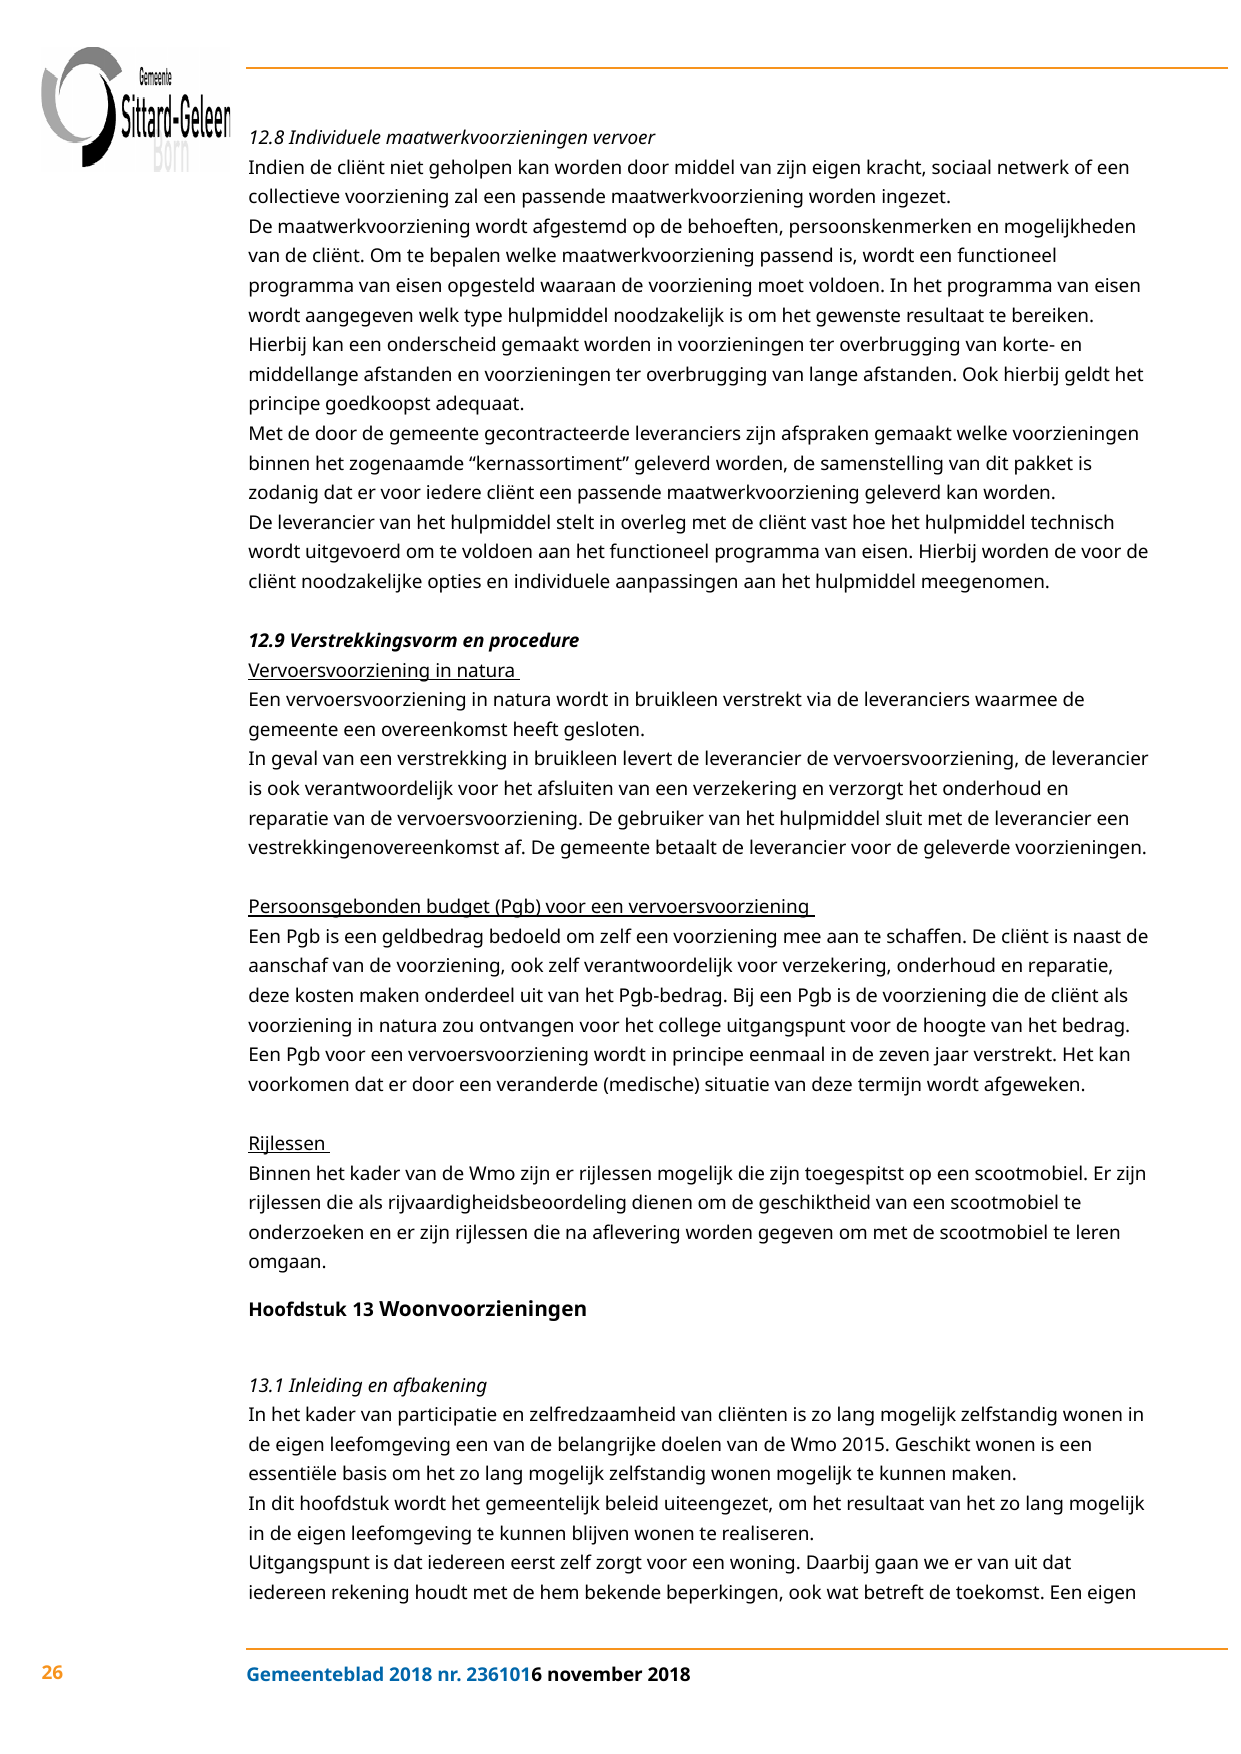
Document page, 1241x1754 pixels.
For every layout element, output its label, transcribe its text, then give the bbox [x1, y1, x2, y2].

text De leverancier van het hulpmiddel stelt in overleg met de cliënt vast hoe het hulpmiddel technisch wordt uitgevoerd om te voldoen aan het functioneel programma van eisen. Hierbij worden de voor de cliënt noodzakelijke opties en individuele aanpassingen aan het hulpmiddel meegenomen. [248, 509, 1152, 594]
text Hoofdstuk 13 Woonvoorzieningen [248, 1294, 1152, 1323]
text De maatwerkvoorziening wordt afgestemd op de behoeften, persoonskenmerken en mogelijkheden van de cliënt. Om te bepalen welke maatwerkvoorziening passend is, wordt een functioneel programma van eisen opgesteld waaraan de voorziening moet voldoen. In het programma van eisen wordt aangegeven welk type hulpmiddel noodzakelijk is om het gewenste resultaat te bereiken. Hierbij kan een onderscheid gemaakt worden in voorzieningen ter overbrugging van korte- en middellange afstanden en voorzieningen ter overbrugging van lange afstanden. Ook hierbij geldt het principe goedkoopst adequaat. [248, 213, 1152, 416]
text 12.8 Individuele maatwerkvoorzieningen vervoer [248, 124, 1152, 150]
picture [41, 47, 231, 172]
text Vervoersvoorziening in natura [248, 657, 1152, 683]
text Een Pgb is een geldbedrag bedoeld om zelf een voorziening mee aan te schaffen. De cliënt is naast de aanschaf van de voorziening, ook zelf verantwoordelijk voor verzekering, onderhoud en reparatie, deze kosten maken onderdeel uit van het Pgb-bedrag. Bij een Pgb is de voorziening die de cliënt als voorziening in natura zou ontvangen voor het college uitgangspunt voor de hoogte van het bedrag. [248, 923, 1152, 1038]
text Persoonsgebonden budget (Pgb) voor een vervoersvoorziening [248, 893, 1152, 919]
text In het kader van participatie en zelfredzaamheid van cliënten is zo lang mogelijk zelfstandig wonen in de eigen leefomgeving een van de belangrijke doelen van de Wmo 2015. Geschikt wonen is een essentiële basis om het zo lang mogelijk zelfstandig wonen mogelijk te kunnen maken. [248, 1401, 1152, 1486]
text Uitgangspunt is dat iedereen eerst zelf zorgt voor een woning. Daarbij gaan we er van uit dat iedereen rekening houdt met de hem bekende beperkingen, ook wat betreft de toekomst. Een eigen [248, 1549, 1152, 1605]
text In dit hoofdstuk wordt het gemeentelijk beleid uiteengezet, om het resultaat van het zo lang mogelijk in de eigen leefomgeving te kunnen blijven wonen te realiseren. [248, 1490, 1152, 1546]
text Een Pgb voor een vervoersvoorziening wordt in principe eenmaal in de zeven jaar verstrekt. Het kan voorkomen dat er door een veranderde (medische) situatie van deze termijn wordt afgeweken. [248, 1041, 1152, 1097]
text Binnen het kader van de Wmo zijn er rijlessen mogelijk die zijn toegespitst op een scootmobiel. Er zijn rijlessen die als rijvaardigheidsbeoordeling dienen om de geschiktheid van een scootmobiel te onderzoeken en er zijn rijlessen die na aflevering worden gegeven om met de scootmobiel te leren omgaan. [248, 1160, 1152, 1274]
text Rijlessen [248, 1130, 1152, 1156]
text 12.9 Verstrekkingsvorm en procedure [248, 627, 1152, 653]
text Een vervoersvoorziening in natura wordt in bruikleen verstrekt via de leveranciers waarmee de gemeente een overeenkomst heeft gesloten. [248, 686, 1152, 742]
text In geval van een verstrekking in bruikleen levert de leverancier de vervoersvoorziening, de leverancier is ook verantwoordelijk voor het afsluiten van een verzekering en verzorgt het onderhoud en reparatie van de vervoersvoorziening. De gebruiker van het hulpmiddel sluit met de leverancier een vestrekkingenovereenkomst af. De gemeente betaalt de leverancier voor de geleverde voorzieningen. [248, 746, 1152, 860]
text Indien de cliënt niet geholpen kan worden door middel van zijn eigen kracht, sociaal netwerk of een collectieve voorziening zal een passende maatwerkvoorziening worden ingezet. [248, 154, 1152, 209]
text Met de door de gemeente gecontracteerde leveranciers zijn afspraken gemaakt welke voorzieningen binnen het zogenaamde “kernassortiment” geleverd worden, de samenstelling van dit pakket is zodanig dat er voor iedere cliënt een passende maatwerkvoorziening geleverd kan worden. [248, 420, 1152, 505]
text 13.1 Inleiding en afbakening [248, 1372, 1152, 1398]
